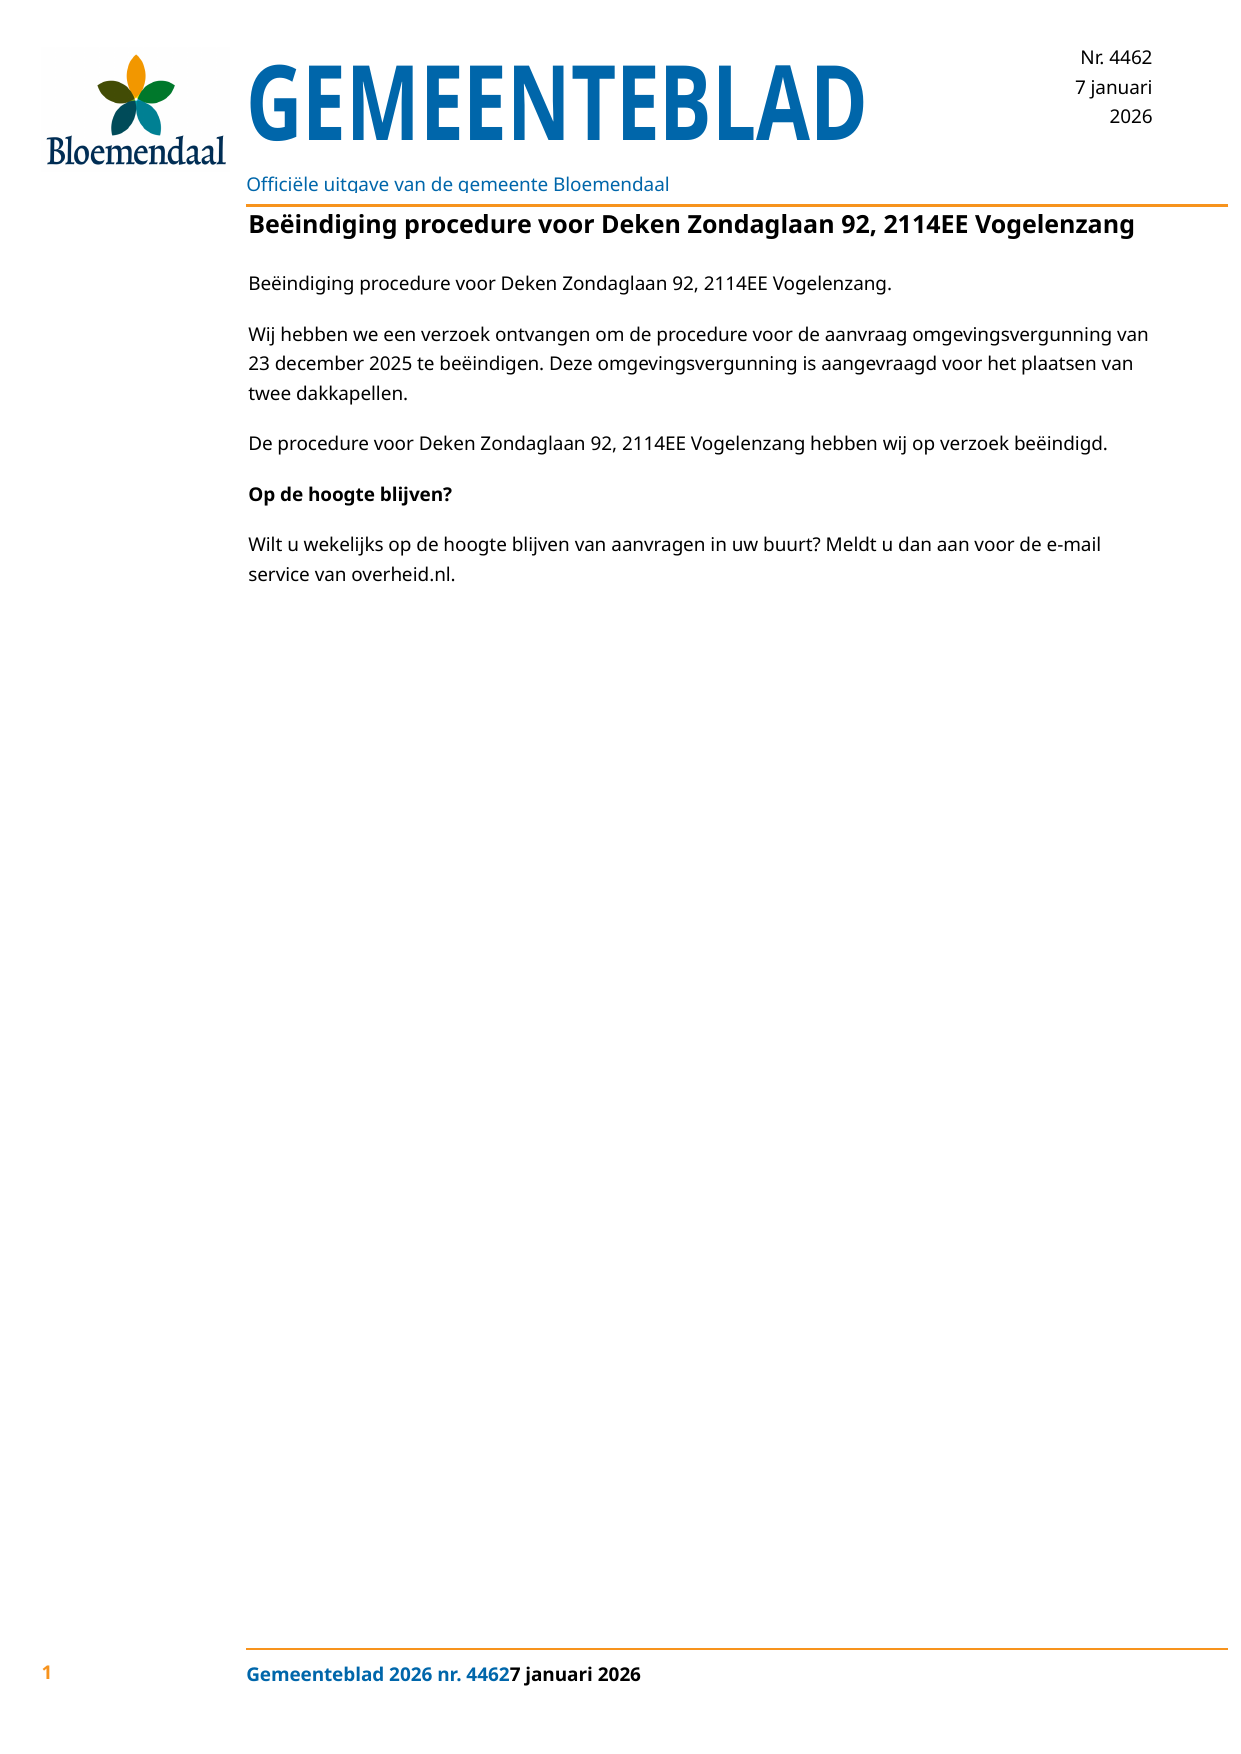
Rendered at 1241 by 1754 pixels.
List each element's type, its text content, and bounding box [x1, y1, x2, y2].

text Beëindiging procedure voor Deken Zondaglaan 92, 2114EE Vogelenzang. [248, 270, 1152, 296]
text Wij hebben we een verzoek ontvangen om de procedure voor de aanvraag omgevingsvergunning van 23 december 2025 te beëindigen. Deze omgevingsvergunning is aangevraagd voor het plaatsen van twee dakkapellen. [248, 321, 1152, 406]
text Wilt u wekelijks op de hoogte blijven van aanvragen in uw buurt? Meldt u dan aan voor de e-mail service van overheid.nl. [248, 531, 1152, 586]
picture [41, 47, 231, 172]
text Beëindiging procedure voor Deken Zondaglaan 92, 2114EE Vogelenzang [248, 207, 1152, 241]
text De procedure voor Deken Zondaglaan 92, 2114EE Vogelenzang hebben wij op verzoek beëindigd. [248, 430, 1152, 456]
text Op de hoogte blijven? [248, 481, 1152, 506]
